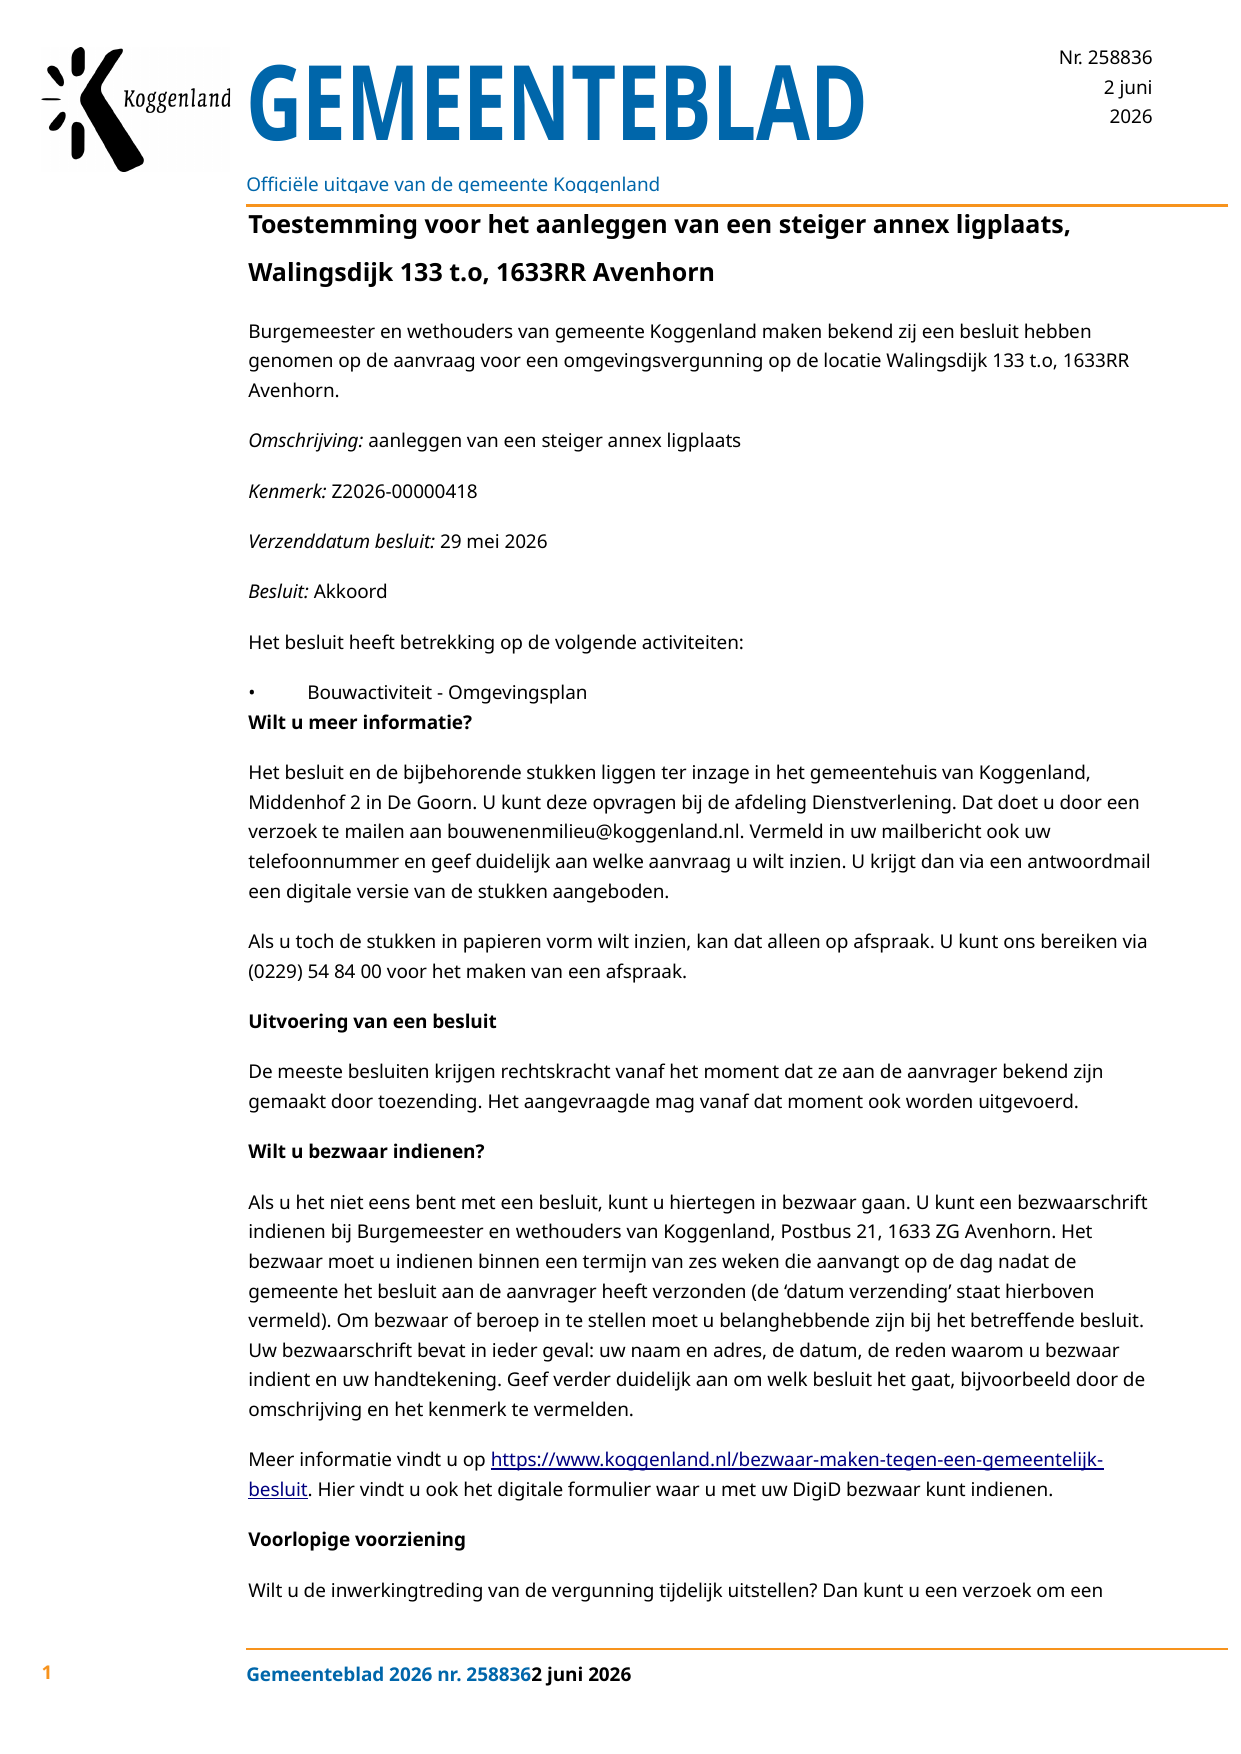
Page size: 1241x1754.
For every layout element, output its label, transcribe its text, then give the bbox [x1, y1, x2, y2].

picture [41, 47, 231, 172]
text Het besluit heeft betrekking op de volgende activiteiten: [248, 629, 1152, 655]
text Kenmerk: Z2026-00000418 [248, 478, 1152, 504]
list Bouwactiviteit - Omgevingsplan [248, 679, 1152, 705]
text Wilt u de inwerkingtreding van de vergunning tijdelijk uitstellen? Dan kunt u een verzoek om een [248, 1577, 1152, 1603]
text Omschrijving: aanleggen van een steiger annex ligplaats [248, 427, 1152, 453]
text Wilt u bezwaar indienen? [248, 1139, 1152, 1164]
text Het besluit en de bijbehorende stukken liggen ter inzage in het gemeentehuis van Koggenland, Middenhof 2 in De Goorn. U kunt deze opvragen bij de afdeling Dienstverlening. Dat doet u door een verzoek te mailen aan bouwenenmilieu@koggenland.nl. Vermeld in uw mailbericht ook uw telefoonnummer en geef duidelijk aan welke aanvraag u wilt inzien. U krijgt dan via een antwoordmail een digitale versie van de stukken aangeboden. [248, 759, 1152, 904]
text Burgemeester en wethouders van gemeente Koggenland maken bekend zij een besluit hebben genomen op de aanvraag voor een omgevingsvergunning op de locatie Walingsdijk 133 t.o, 1633RR Avenhorn. [248, 318, 1152, 403]
text Uitvoering van een besluit [248, 1008, 1152, 1034]
text Wilt u meer informatie? [248, 709, 1152, 735]
text Besluit: Akkoord [248, 579, 1152, 604]
text Voorlopige voorziening [248, 1527, 1152, 1552]
text Toestemming voor het aanleggen van een steiger annex ligplaats, Walingsdijk 133 t.o, 1633RR Avenhorn [248, 207, 1152, 288]
text Verzenddatum besluit: 29 mei 2026 [248, 528, 1152, 554]
text De meeste besluiten krijgen rechtskracht vanaf het moment dat ze aan de aanvrager bekend zijn gemaakt door toezending. Het aangevraagde mag vanaf dat moment ook worden uitgevoerd. [248, 1059, 1152, 1114]
text Als u het niet eens bent met een besluit, kunt u hiertegen in bezwaar gaan. U kunt een bezwaarschrift indienen bij Burgemeester en wethouders van Koggenland, Postbus 21, 1633 ZG Avenhorn. Het bezwaar moet u indienen binnen een termijn van zes weken die aanvangt op de dag nadat de gemeente het besluit aan de aanvrager heeft verzonden (de ‘datum verzending’ staat hierboven vermeld). Om bezwaar of beroep in te stellen moet u belanghebbende zijn bij het betreffende besluit. Uw bezwaarschrift bevat in ieder geval: uw naam en adres, de datum, de reden waarom u bezwaar indient en uw handtekening. Geef verder duidelijk aan om welk besluit het gaat, bijvoorbeeld door de omschrijving en het kenmerk te vermelden. [248, 1189, 1152, 1422]
text Als u toch de stukken in papieren vorm wilt inzien, kan dat alleen op afspraak. U kunt ons bereiken via (0229) 54 84 00 voor het maken van een afspraak. [248, 928, 1152, 984]
text Meer informatie vindt u op https://www.koggenland.nl/bezwaar-maken-tegen-een-gemeentelijk-besluit. Hier vindt u ook het digitale formulier waar u met uw DigiD bezwaar kunt indienen. [248, 1447, 1152, 1502]
